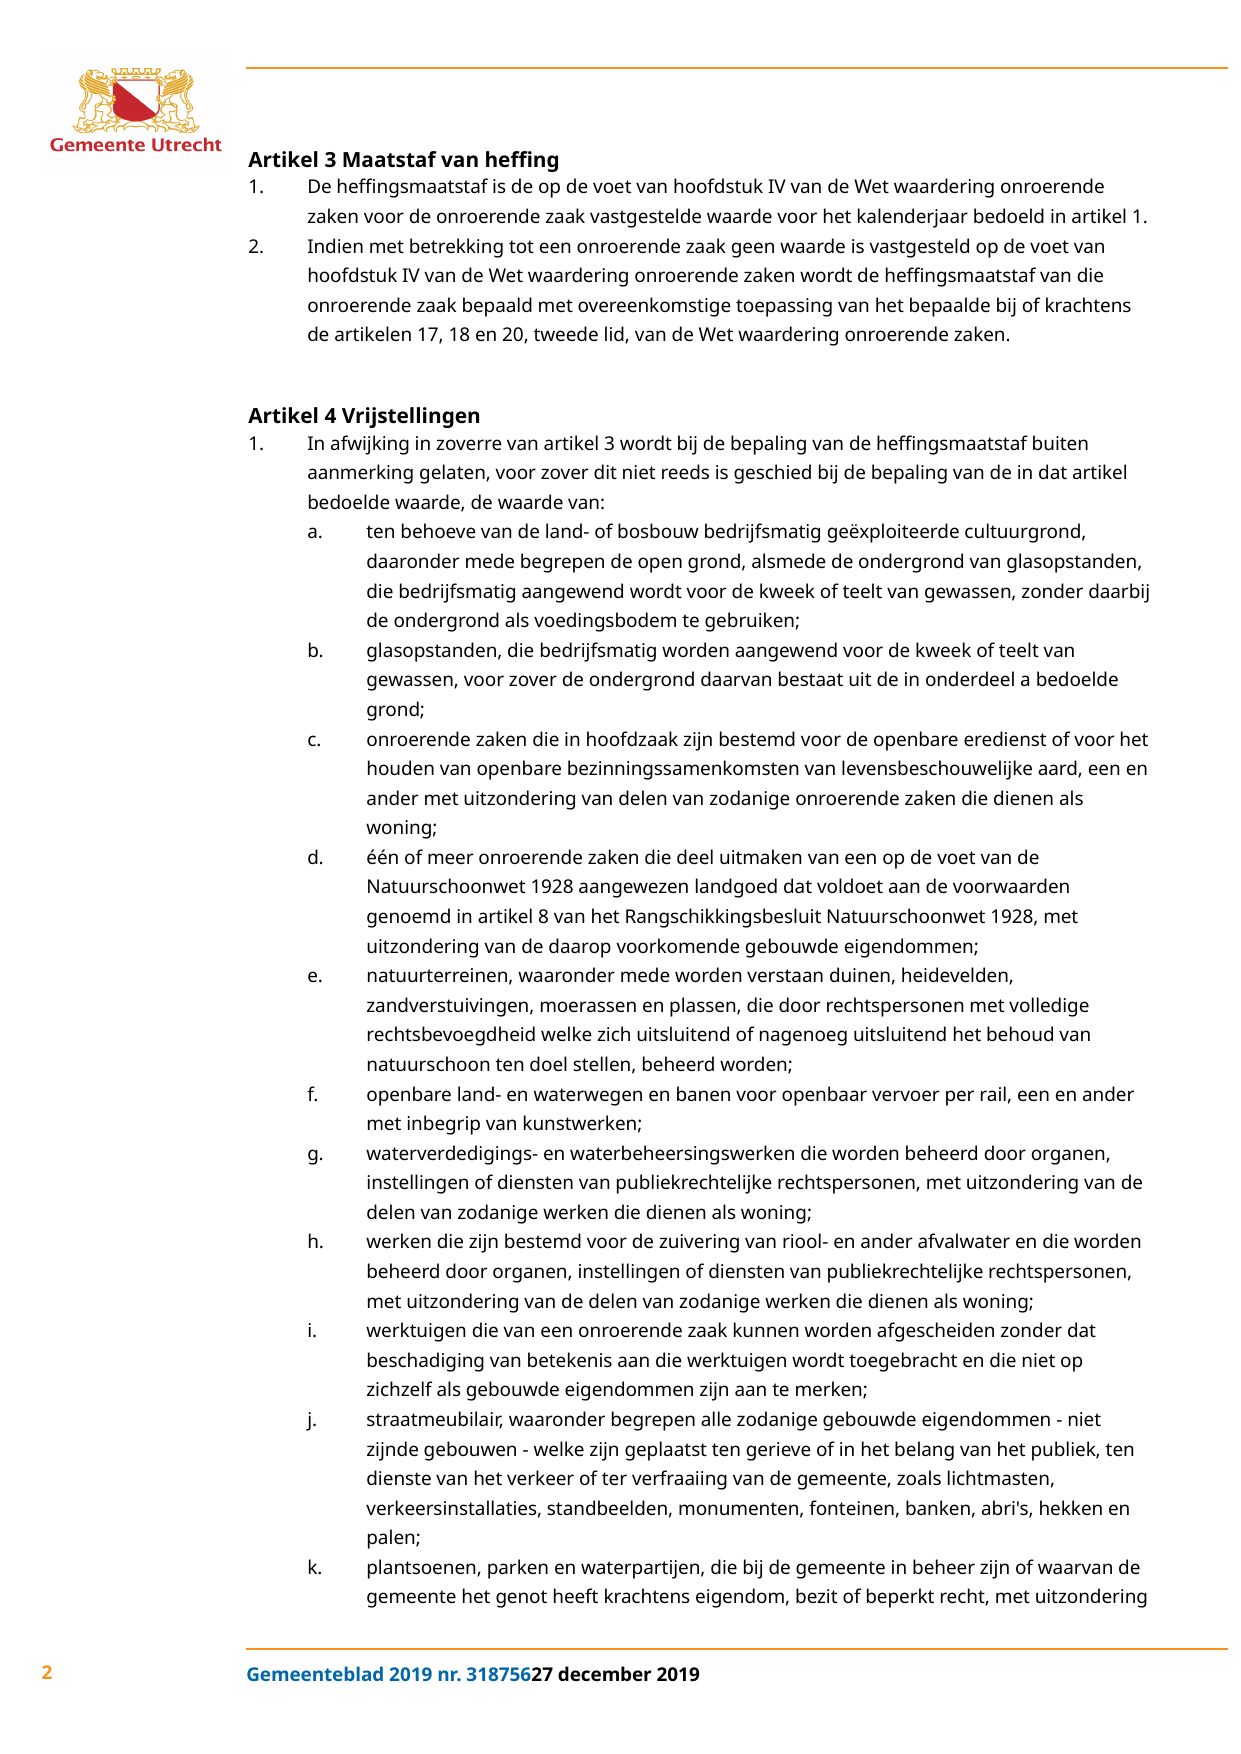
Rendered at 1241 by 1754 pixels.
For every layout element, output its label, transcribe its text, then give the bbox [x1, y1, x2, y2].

list waterverdedigings- en waterbeheersingswerken die worden beheerd door organen, instellingen of diensten van publiekrechtelijke rechtspersonen, met uitzondering van de delen van zodanige werken die dienen als woning; [307, 1140, 1152, 1225]
list openbare land- en waterwegen en banen voor openbaar vervoer per rail, een en ander met inbegrip van kunstwerken; [307, 1081, 1152, 1136]
list onroerende zaken die in hoofdzaak zijn bestemd voor de openbare eredienst of voor het houden van openbare bezinningssamenkomsten van levensbeschouwelijke aard, een en ander met uitzondering van delen van zodanige onroerende zaken die dienen als woning; [307, 726, 1152, 840]
picture [41, 47, 231, 172]
list natuurterreinen, waaronder mede worden verstaan duinen, heidevelden, zandverstuivingen, moerassen en plassen, die door rechtspersonen met volledige rechtsbevoegdheid welke zich uitsluitend of nagenoeg uitsluitend het behoud van natuurschoon ten doel stellen, beheerd worden; [307, 962, 1152, 1077]
text Artikel 4 Vrijstellingen [248, 402, 1152, 430]
list glasopstanden, die bedrijfsmatig worden aangewend voor de kweek of teelt van gewassen, voor zover de ondergrond daarvan bestaat uit de in onderdeel a bedoelde grond; [307, 637, 1152, 722]
list straatmeubilair, waaronder begrepen alle zodanige gebouwde eigendommen - niet zijnde gebouwen - welke zijn geplaatst ten gerieve of in het belang van het publiek, ten dienste van het verkeer of ter verfraaiing van de gemeente, zoals lichtmasten, verkeersinstallaties, standbeelden, monumenten, fonteinen, banken, abri's, hekken en palen; [307, 1406, 1152, 1550]
list werken die zijn bestemd voor de zuivering van riool- en ander afvalwater en die worden beheerd door organen, instellingen of diensten van publiekrechtelijke rechtspersonen, met uitzondering van de delen van zodanige werken die dienen als woning; [307, 1229, 1152, 1314]
text Artikel 3 Maatstaf van heffing [248, 145, 1152, 174]
list werktuigen die van een onroerende zaak kunnen worden afgescheiden zonder dat beschadiging van betekenis aan die werktuigen wordt toegebracht en die niet op zichzelf als gebouwde eigendommen zijn aan te merken; [307, 1317, 1152, 1402]
list Indien met betrekking tot een onroerende zaak geen waarde is vastgesteld op de voet van hoofdstuk IV van de Wet waardering onroerende zaken wordt de heffingsmaatstaf van die onroerende zaak bepaald met overeenkomstige toepassing van het bepaalde bij of krachtens de artikelen 17, 18 en 20, tweede lid, van de Wet waardering onroerende zaken. [248, 233, 1152, 347]
list ten behoeve van de land- of bosbouw bedrijfsmatig geëxploiteerde cultuurgrond, daaronder mede begrepen de open grond, alsmede de ondergrond van glasopstanden, die bedrijfsmatig aangewend wordt voor de kweek of teelt van gewassen, zonder daarbij de ondergrond als voedingsbodem te gebruiken; [307, 519, 1152, 633]
list In afwijking in zoverre van artikel 3 wordt bij de bepaling van de heffingsmaatstaf buiten aanmerking gelaten, voor zover dit niet reeds is geschied bij de bepaling van de in dat artikel bedoelde waarde, de waarde van: [248, 430, 1152, 515]
list één of meer onroerende zaken die deel uitmaken van een op de voet van de Natuurschoonwet 1928 aangewezen landgoed dat voldoet aan de voorwaarden genoemd in artikel 8 van het Rangschikkingsbesluit Natuurschoonwet 1928, met uitzondering van de daarop voorkomende gebouwde eigendommen; [307, 844, 1152, 959]
list plantsoenen, parken en waterpartijen, die bij de gemeente in beheer zijn of waarvan de gemeente het genot heeft krachtens eigendom, bezit of beperkt recht, met uitzondering [307, 1554, 1152, 1609]
list De heffingsmaatstaf is de op de voet van hoofdstuk IV van de Wet waardering onroerende zaken voor de onroerende zaak vastgestelde waarde voor het kalenderjaar bedoeld in artikel 1. [248, 174, 1152, 229]
